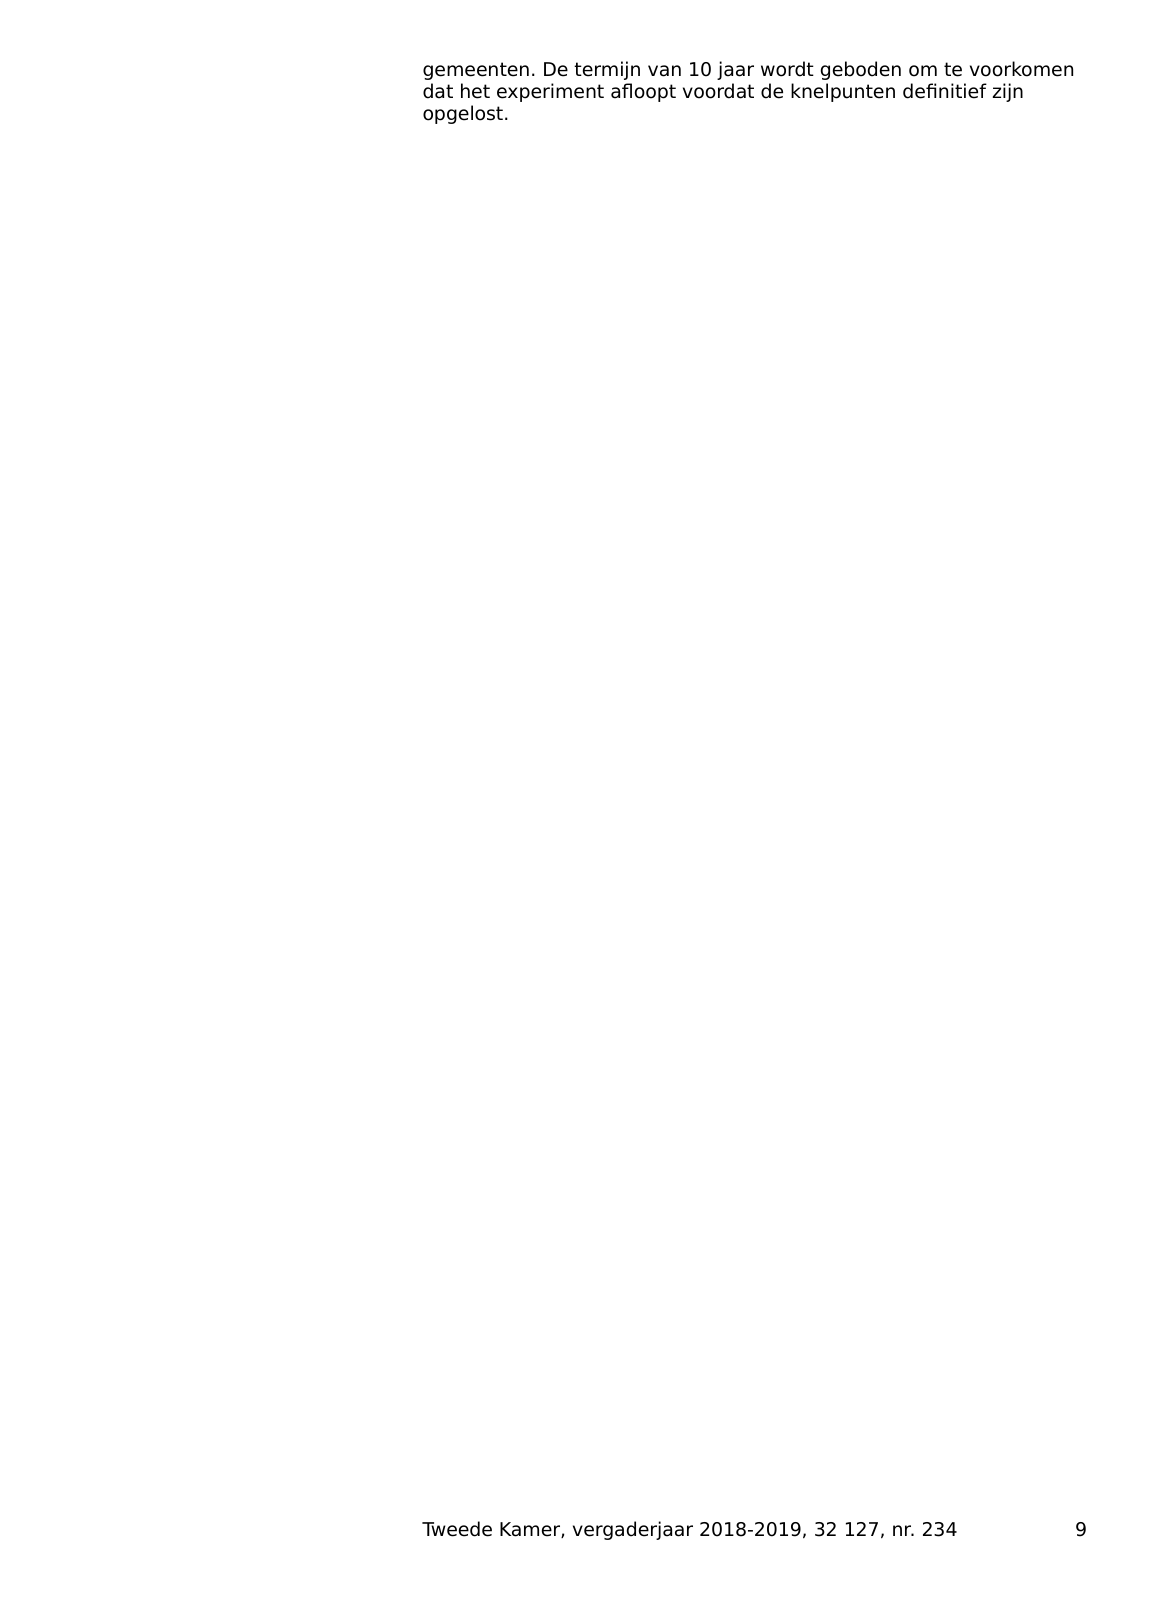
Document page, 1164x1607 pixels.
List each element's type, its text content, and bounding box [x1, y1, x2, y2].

text gemeenten. De termijn van 10 jaar wordt geboden om te voorkomen dat het experiment afloopt voordat de knelpunten definitief zijn opgelost. [422, 59, 1087, 125]
